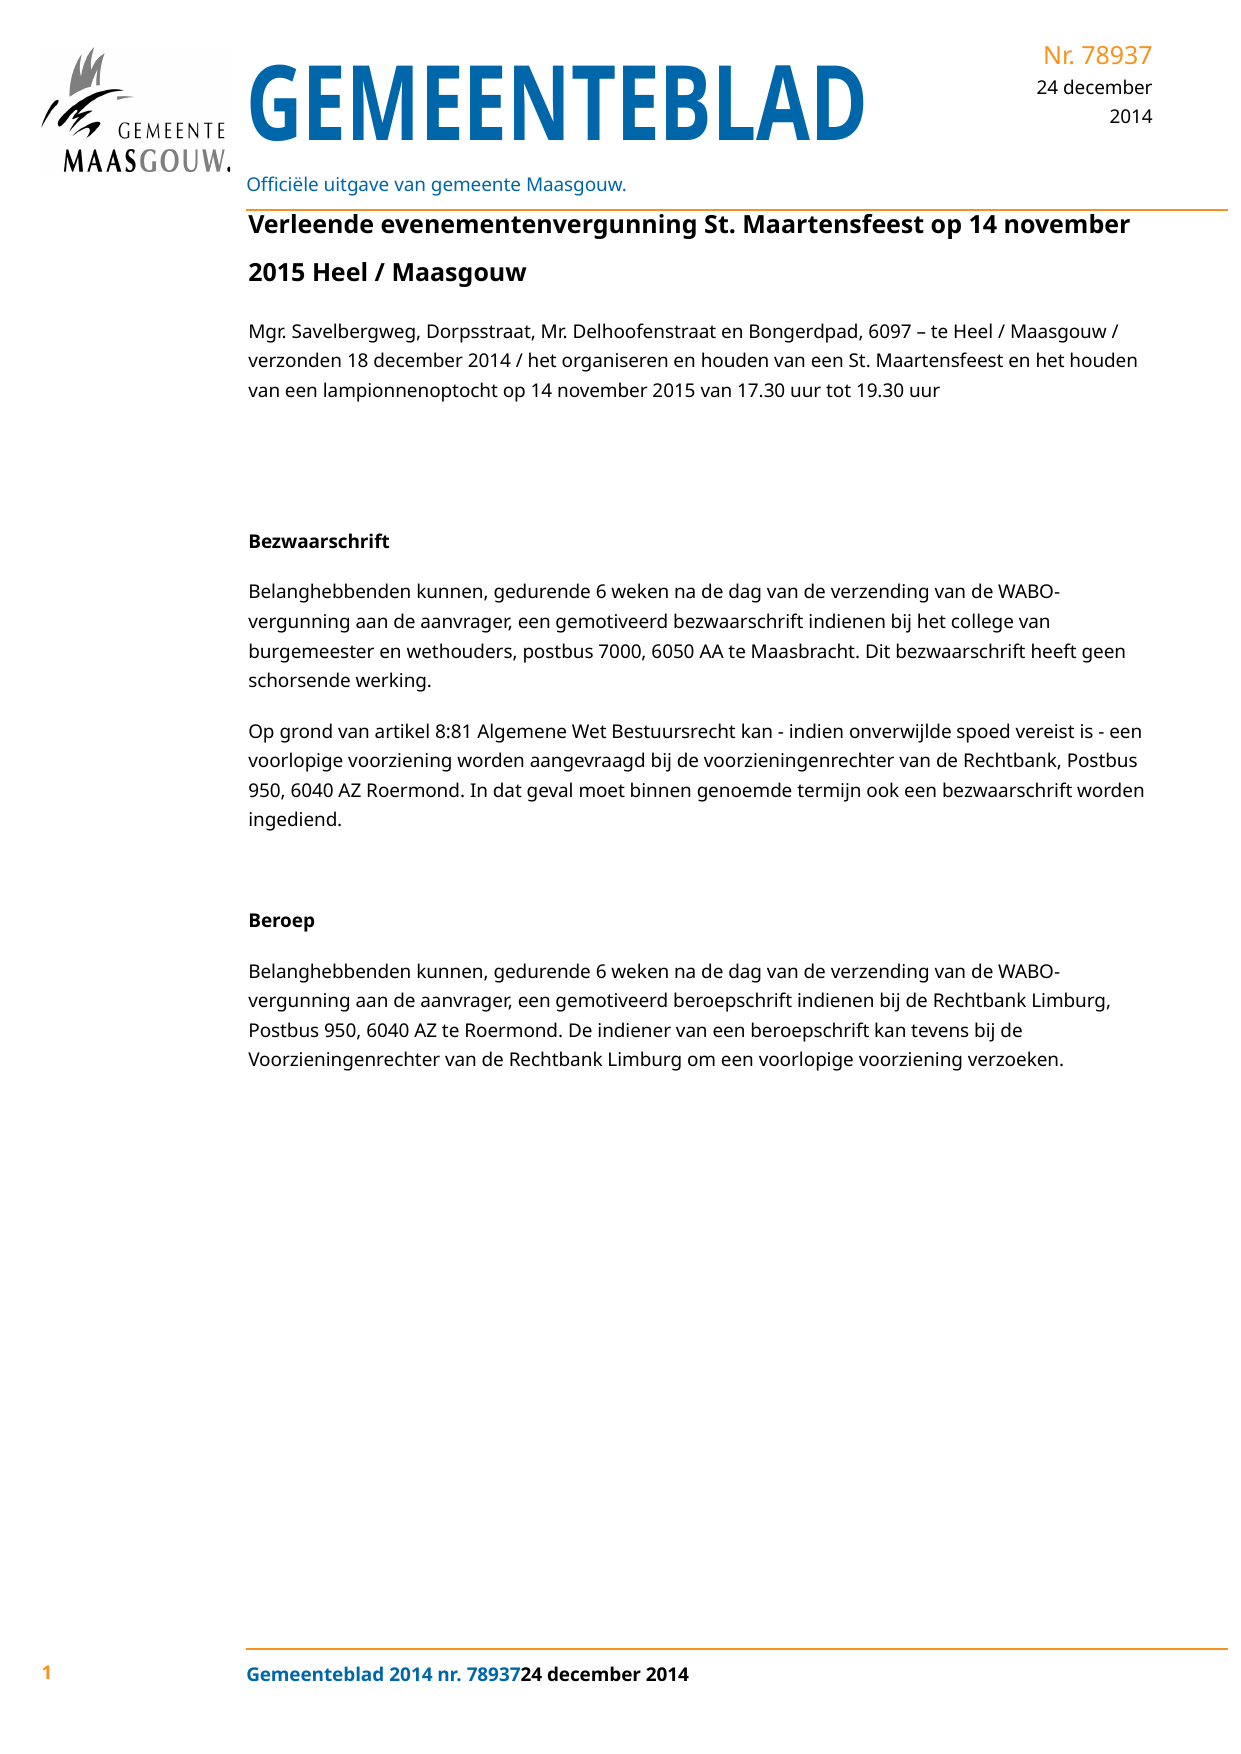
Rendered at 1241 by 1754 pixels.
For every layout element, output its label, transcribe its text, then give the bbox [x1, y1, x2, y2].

text Verleende evenementenvergunning St. Maartensfeest op 14 november 2015 Heel / Maasgouw [248, 211, 1152, 288]
text Op grond van artikel 8:81 Algemene Wet Bestuursrecht kan - indien onverwijlde spoed vereist is - een voorlopige voorziening worden aangevraagd bij de voorzieningenrechter van de Rechtbank, Postbus 950, 6040 AZ Roermond. In dat geval moet binnen genoemde termijn ook een bezwaarschrift worden ingediend. [248, 718, 1152, 832]
text Mgr. Savelbergweg, Dorpsstraat, Mr. Delhoofenstraat en Bongerdpad, 6097 – te Heel / Maasgouw / verzonden 18 december 2014 / het organiseren en houden van een St. Maartensfeest en het houden van een lampionnenoptocht op 14 november 2015 van 17.30 uur tot 19.30 uur [248, 318, 1152, 403]
text Belanghebbenden kunnen, gedurende 6 weken na de dag van de verzending van de WABO-vergunning aan de aanvrager, een gemotiveerd bezwaarschrift indienen bij het college van burgemeester en wethouders, postbus 7000, 6050 AA te Maasbracht. Dit bezwaarschrift heeft geen schorsende werking. [248, 579, 1152, 693]
text Beroep [248, 907, 1152, 933]
text Bezwaarschrift [248, 528, 1152, 554]
picture [41, 47, 231, 172]
text Belanghebbenden kunnen, gedurende 6 weken na de dag van de verzending van de WABO-vergunning aan de aanvrager, een gemotiveerd beroepschrift indienen bij de Rechtbank Limburg, Postbus 950, 6040 AZ te Roermond. De indiener van een beroepschrift kan tevens bij de Voorzieningenrechter van de Rechtbank Limburg om een voorlopige voorziening verzoeken. [248, 958, 1152, 1072]
